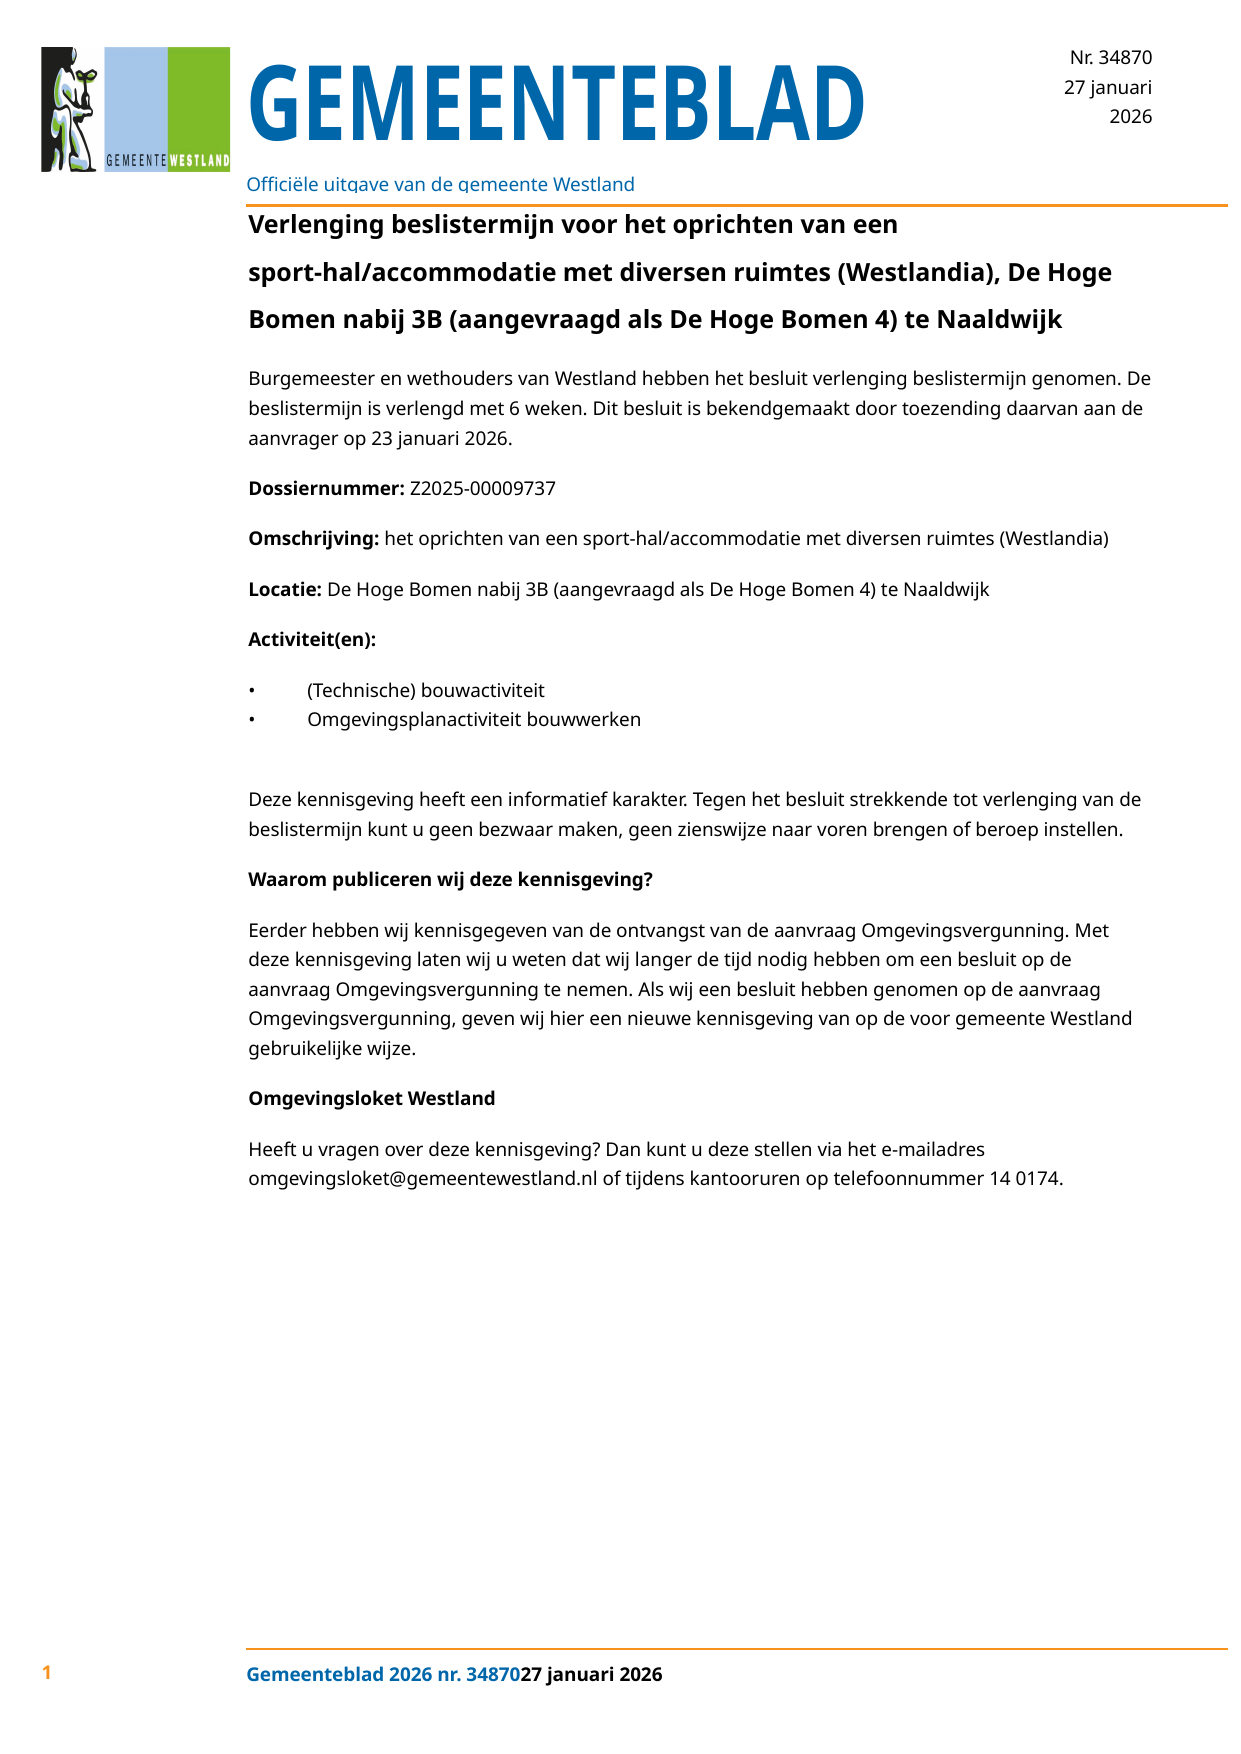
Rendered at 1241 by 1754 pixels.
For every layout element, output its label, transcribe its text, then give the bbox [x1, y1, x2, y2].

text Heeft u vragen over deze kennisgeving? Dan kunt u deze stellen via het e-mailadres omgevingsloket@gemeentewestland.nl of tijdens kantooruren op telefoonnummer 14 0174. [248, 1136, 1152, 1191]
text Verlenging beslistermijn voor het oprichten van een sport-hal/accommodatie met diversen ruimtes (Westlandia), De Hoge Bomen nabij 3B (aangevraagd als De Hoge Bomen 4) te Naaldwijk [248, 207, 1152, 336]
text Burgemeester en wethouders van Westland hebben het besluit verlenging beslistermijn genomen. De beslistermijn is verlengd met 6 weken. Dit besluit is bekendgemaakt door toezending daarvan aan de aanvrager op 23 januari 2026. [248, 366, 1152, 450]
picture [41, 47, 231, 172]
text Omgevingsloket Westland [248, 1086, 1152, 1111]
text Deze kennisgeving heeft een informatief karakter. Tegen het besluit strekkende tot verlenging van de beslistermijn kunt u geen bezwaar maken, geen zienswijze naar voren brengen of beroep instellen. [248, 786, 1152, 842]
text Locatie: De Hoge Bomen nabij 3B (aangevraagd als De Hoge Bomen 4) te Naaldwijk [248, 576, 1152, 602]
list (Technische) bouwactiviteit [248, 677, 1152, 702]
list Omgevingsplanactiviteit bouwwerken [248, 706, 1152, 732]
text Dossiernummer: Z2025-00009737 [248, 475, 1152, 501]
text Activiteit(en): [248, 626, 1152, 652]
text Eerder hebben wij kennisgegeven van de ontvangst van de aanvraag Omgevingsvergunning. Met deze kennisgeving laten wij u weten dat wij langer de tijd nodig hebben om een besluit op de aanvraag Omgevingsvergunning te nemen. Als wij een besluit hebben genomen op de aanvraag Omgevingsvergunning, geven wij hier een nieuwe kennisgeving van op de voor gemeente Westland gebruikelijke wijze. [248, 917, 1152, 1061]
text Omschrijving: het oprichten van een sport-hal/accommodatie met diversen ruimtes (Westlandia) [248, 526, 1152, 551]
text Waarom publiceren wij deze kennisgeving? [248, 866, 1152, 892]
